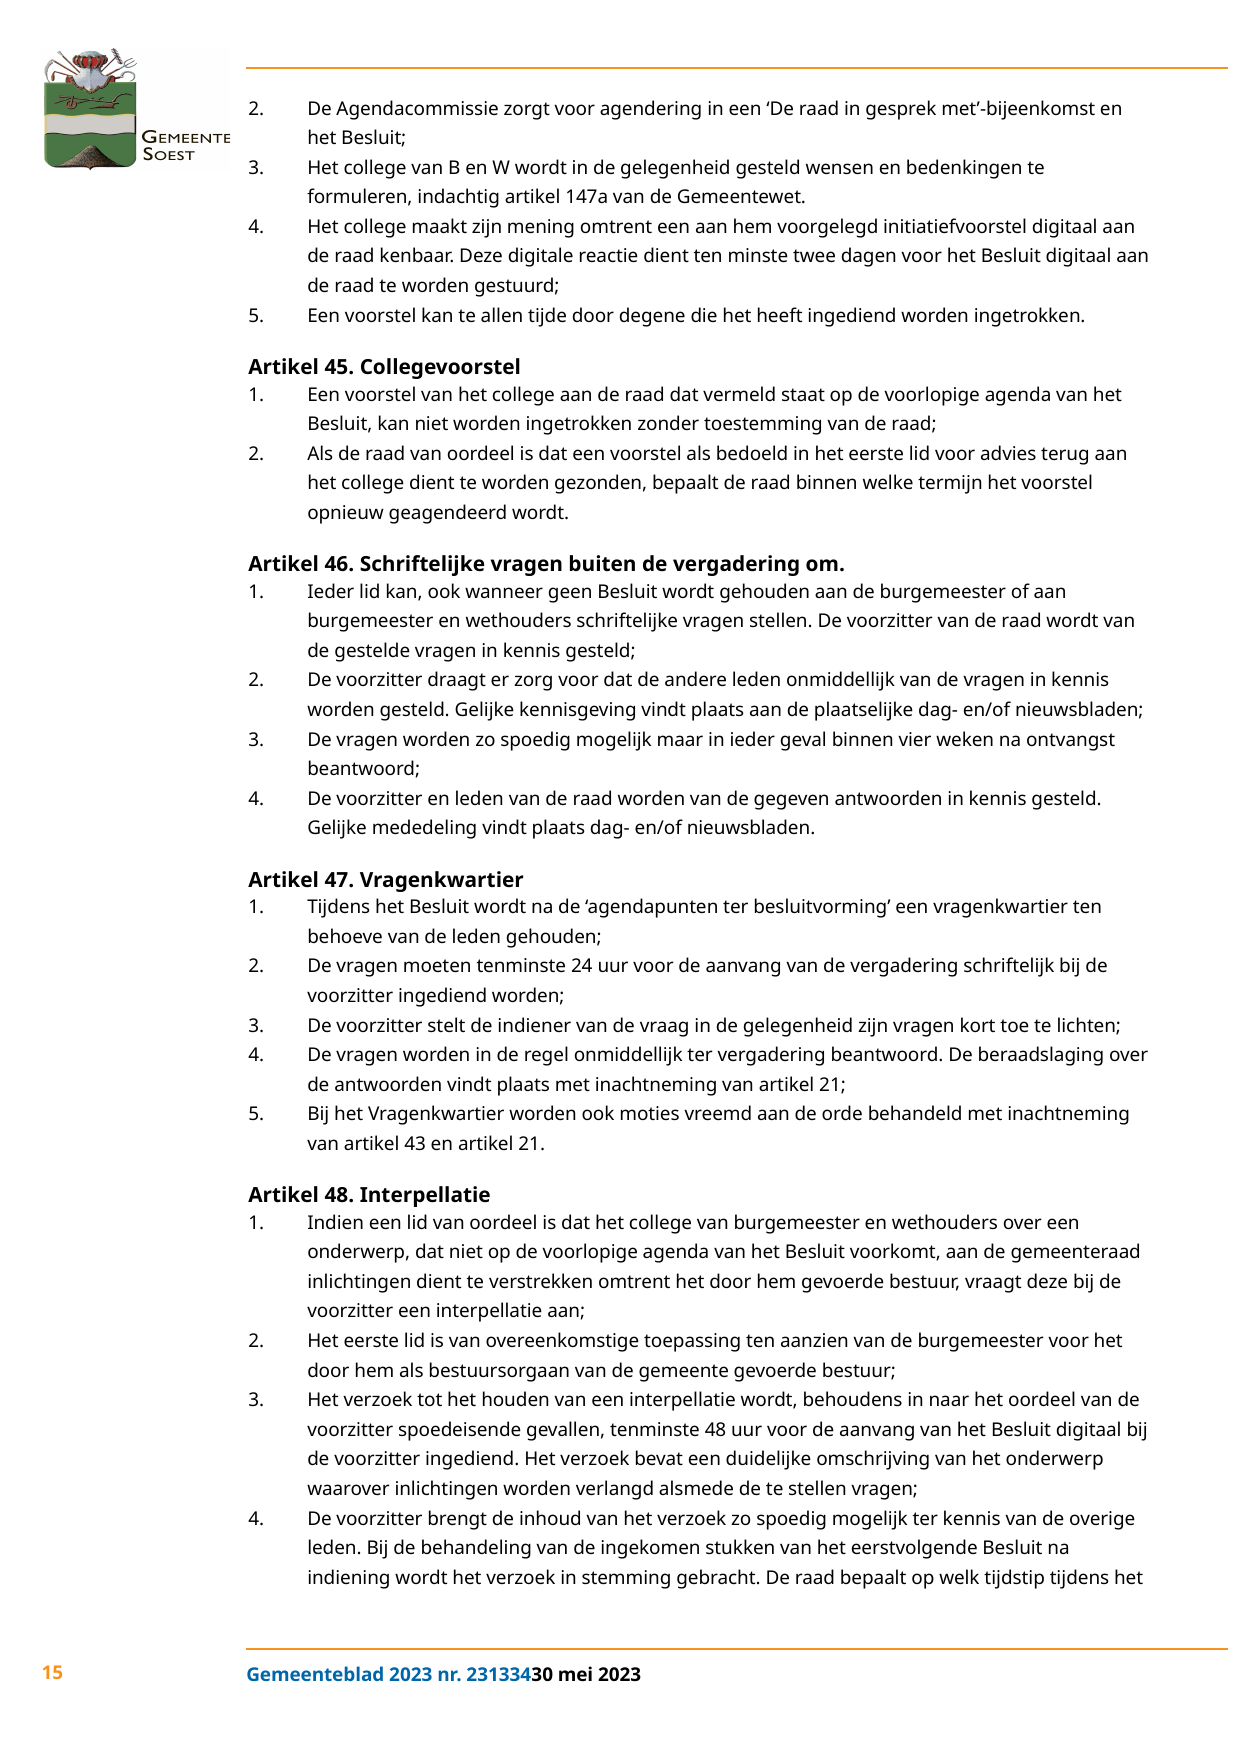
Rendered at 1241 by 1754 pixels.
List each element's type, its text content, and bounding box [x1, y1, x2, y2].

list De Agendacommissie zorgt voor agendering in een ‘De raad in gesprek met’-bijeenkomst en het Besluit; [248, 95, 1152, 150]
list De vragen worden zo spoedig mogelijk maar in ieder geval binnen vier weken na ontvangst [248, 726, 1152, 752]
list Als de raad van oordeel is dat een voorstel als bedoeld in het eerste lid voor advies terug aan het college dient te worden gezonden, bepaalt de raad binnen welke termijn het voorstel opnieuw geagendeerd wordt. [248, 440, 1152, 525]
list De voorzitter stelt de indiener van de vraag in de gelegenheid zijn vragen kort toe te lichten; [248, 1012, 1152, 1037]
list Indien een lid van oordeel is dat het college van burgemeester en wethouders over een onderwerp, dat niet op de voorlopige agenda van het Besluit voorkomt, aan de gemeenteraad inlichtingen dient te verstrekken omtrent het door hem gevoerde bestuur, vraagt deze bij de voorzitter een interpellatie aan; [248, 1209, 1152, 1323]
text Artikel 46. Schriftelijke vragen buiten de vergadering om. [248, 549, 1152, 578]
list De voorzitter en leden van de raad worden van de gegeven antwoorden in kennis gesteld. Gelijke mededeling vindt plaats dag- en/of nieuwsbladen. [248, 785, 1152, 840]
list Het college van B en W wordt in de gelegenheid gesteld wensen en bedenkingen te formuleren, indachtig artikel 147a van de Gemeentewet. [248, 154, 1152, 209]
list Het verzoek tot het houden van een interpellatie wordt, behoudens in naar het oordeel van de voorzitter spoedeisende gevallen, tenminste 48 uur voor de aanvang van het Besluit digitaal bij de voorzitter ingediend. Het verzoek bevat een duidelijke omschrijving van het onderwerp waarover inlichtingen worden verlangd alsmede de te stellen vragen; [248, 1386, 1152, 1501]
list Het college maakt zijn mening omtrent een aan hem voorgelegd initiatiefvoorstel digitaal aan de raad kenbaar. Deze digitale reactie dient ten minste twee dagen voor het Besluit digitaal aan de raad te worden gestuurd; [248, 213, 1152, 298]
list Ieder lid kan, ook wanneer geen Besluit wordt gehouden aan de burgemeester of aan burgemeester en wethouders schriftelijke vragen stellen. De voorzitter van de raad wordt van de gestelde vragen in kennis gesteld; [248, 578, 1152, 663]
list De voorzitter draagt er zorg voor dat de andere leden onmiddellijk van de vragen in kennis worden gesteld. Gelijke kennisgeving vindt plaats aan de plaatselijke dag- en/of nieuwsbladen; [248, 667, 1152, 722]
list Bij het Vragenkwartier worden ook moties vreemd aan de orde behandeld met inachtneming van artikel 43 en artikel 21. [248, 1101, 1152, 1156]
text Artikel 48. Interpellatie [248, 1181, 1152, 1209]
text Artikel 45. Collegevoorstel [248, 352, 1152, 381]
list Tijdens het Besluit wordt na de ‘agendapunten ter besluitvorming’ een vragenkwartier ten behoeve van de leden gehouden; [248, 893, 1152, 949]
text Artikel 47. Vragenkwartier [248, 865, 1152, 893]
list Een voorstel kan te allen tijde door degene die het heeft ingediend worden ingetrokken. [248, 302, 1152, 328]
list De vragen worden in de regel onmiddellijk ter vergadering beantwoord. De beraadslaging over de antwoorden vindt plaats met inachtneming van artikel 21; [248, 1041, 1152, 1097]
picture [41, 47, 231, 172]
list beantwoord; [248, 755, 1152, 781]
list Het eerste lid is van overeenkomstige toepassing ten aanzien van de burgemeester voor het door hem als bestuursorgaan van de gemeente gevoerde bestuur; [248, 1327, 1152, 1383]
list De voorzitter brengt de inhoud van het verzoek zo spoedig mogelijk ter kennis van de overige leden. Bij de behandeling van de ingekomen stukken van het eerstvolgende Besluit na indiening wordt het verzoek in stemming gebracht. De raad bepaalt op welk tijdstip tijdens het [248, 1505, 1152, 1590]
list Een voorstel van het college aan de raad dat vermeld staat op de voorlopige agenda van het Besluit, kan niet worden ingetrokken zonder toestemming van de raad; [248, 381, 1152, 436]
list De vragen moeten tenminste 24 uur voor de aanvang van de vergadering schriftelijk bij de voorzitter ingediend worden; [248, 953, 1152, 1008]
